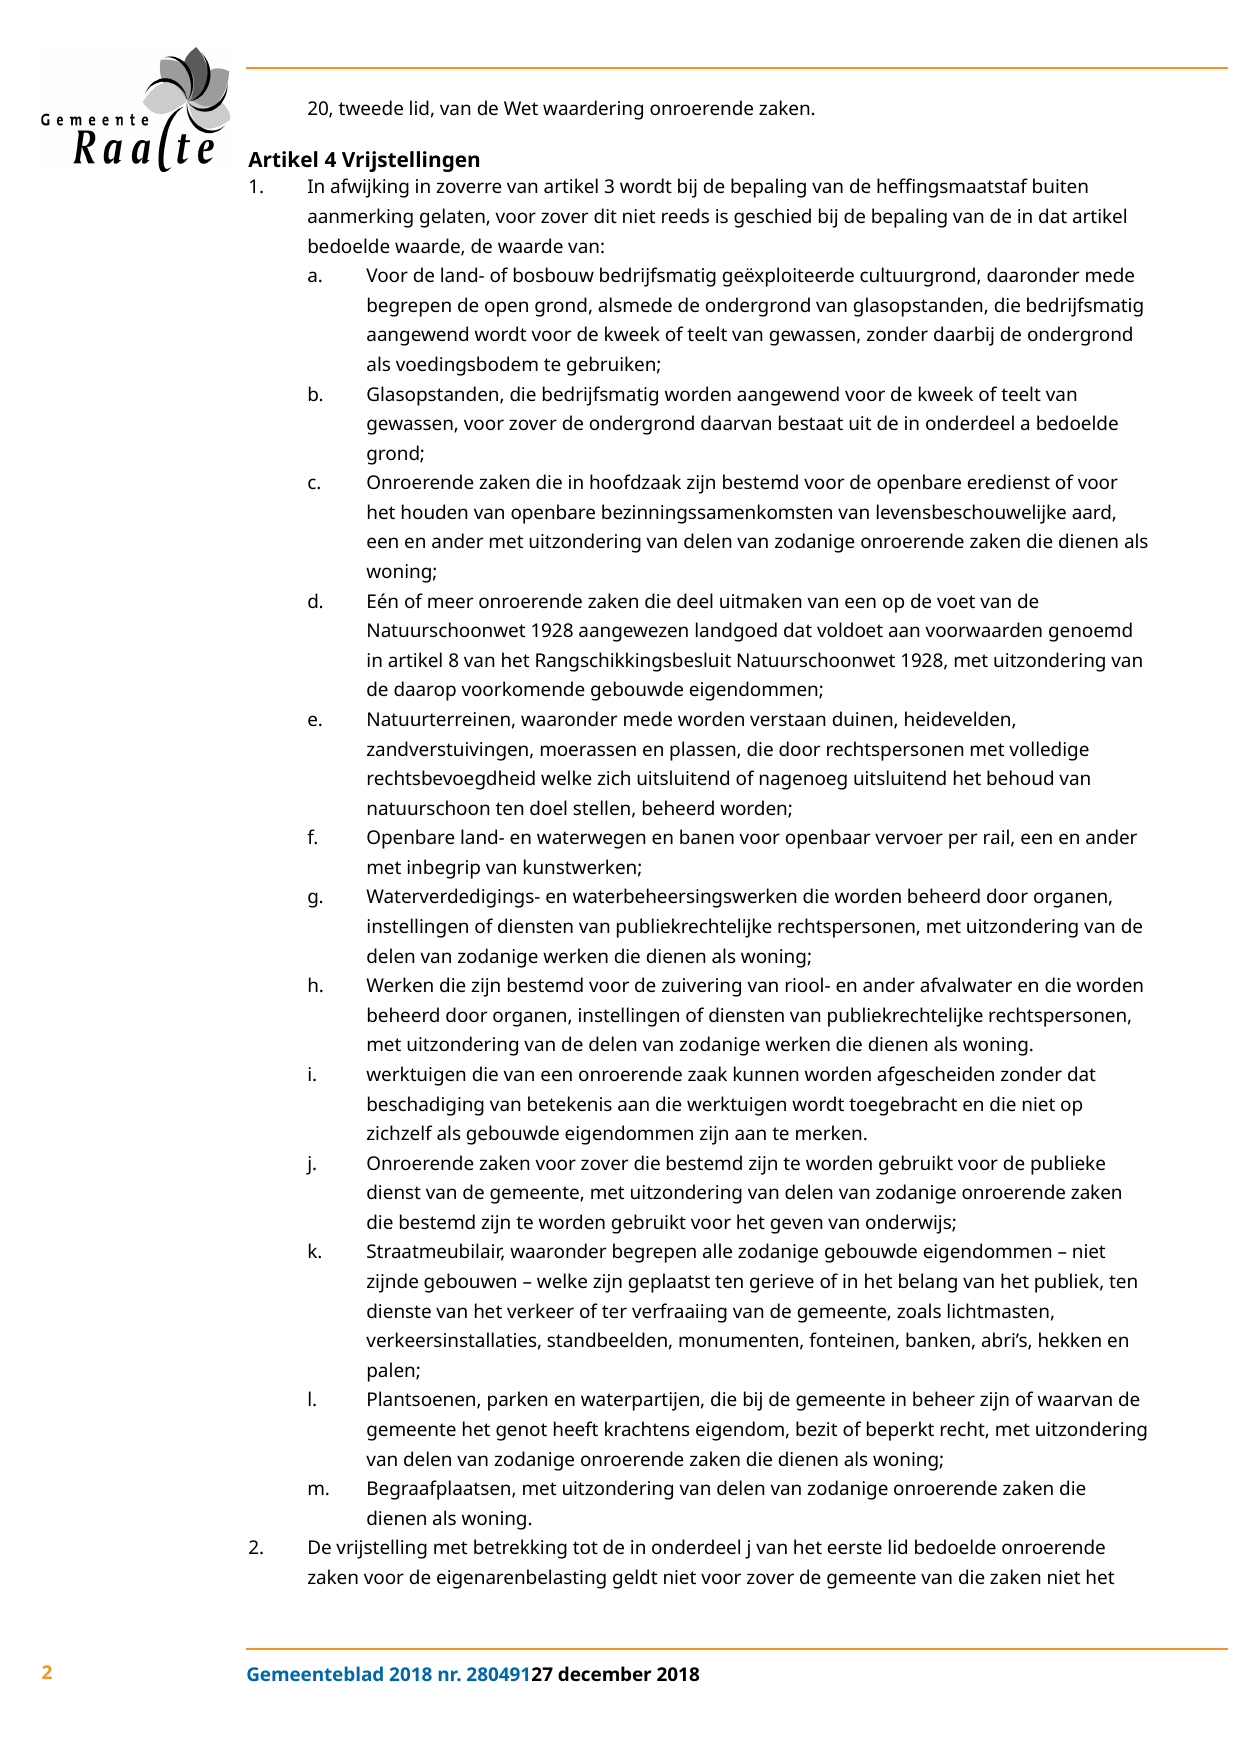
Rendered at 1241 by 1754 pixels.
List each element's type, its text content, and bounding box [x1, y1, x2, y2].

list Waterverdedigings- en waterbeheersingswerken die worden beheerd door organen, instellingen of diensten van publiekrechtelijke rechtspersonen, met uitzondering van de delen van zodanige werken die dienen als woning; [307, 884, 1152, 968]
text Artikel 4 Vrijstellingen [248, 145, 1152, 174]
list Openbare land- en waterwegen en banen voor openbaar vervoer per rail, een en ander met inbegrip van kunstwerken; [307, 824, 1152, 880]
list Straatmeubilair, waaronder begrepen alle zodanige gebouwde eigendommen – niet zijnde gebouwen – welke zijn geplaatst ten gerieve of in het belang van het publiek, ten dienste van het verkeer of ter verfraaiing van de gemeente, zoals lichtmasten, verkeersinstallaties, standbeelden, monumenten, fonteinen, banken, abri’s, hekken en palen; [307, 1239, 1152, 1383]
picture [41, 47, 231, 172]
list Glasopstanden, die bedrijfsmatig worden aangewend voor de kweek of teelt van gewassen, voor zover de ondergrond daarvan bestaat uit de in onderdeel a bedoelde grond; [307, 381, 1152, 466]
list In afwijking in zoverre van artikel 3 wordt bij de bepaling van de heffingsmaatstaf buiten aanmerking gelaten, voor zover dit niet reeds is geschied bij de bepaling van de in dat artikel bedoelde waarde, de waarde van: [248, 174, 1152, 258]
list Onroerende zaken die in hoofdzaak zijn bestemd voor de openbare eredienst of voor het houden van openbare bezinningssamenkomsten van levensbeschouwelijke aard, een en ander met uitzondering van delen van zodanige onroerende zaken die dienen als woning; [307, 469, 1152, 584]
list Werken die zijn bestemd voor de zuivering van riool- en ander afvalwater en die worden beheerd door organen, instellingen of diensten van publiekrechtelijke rechtspersonen, met uitzondering van de delen van zodanige werken die dienen als woning. [307, 972, 1152, 1057]
list De vrijstelling met betrekking tot de in onderdeel j van het eerste lid bedoelde onroerende zaken voor de eigenarenbelasting geldt niet voor zover de gemeente van die zaken niet het [248, 1534, 1152, 1590]
list 20, tweede lid, van de Wet waardering onroerende zaken. [248, 95, 1152, 121]
list Plantsoenen, parken en waterpartijen, die bij de gemeente in beheer zijn of waarvan de gemeente het genot heeft krachtens eigendom, bezit of beperkt recht, met uitzondering van delen van zodanige onroerende zaken die dienen als woning; [307, 1387, 1152, 1471]
list Onroerende zaken voor zover die bestemd zijn te worden gebruikt voor de publieke dienst van de gemeente, met uitzondering van delen van zodanige onroerende zaken die bestemd zijn te worden gebruikt voor het geven van onderwijs; [307, 1150, 1152, 1235]
list Eén of meer onroerende zaken die deel uitmaken van een op de voet van de Natuurschoonwet 1928 aangewezen landgoed dat voldoet aan voorwaarden genoemd in artikel 8 van het Rangschikkingsbesluit Natuurschoonwet 1928, met uitzondering van de daarop voorkomende gebouwde eigendommen; [307, 588, 1152, 702]
list Voor de land- of bosbouw bedrijfsmatig geëxploiteerde cultuurgrond, daaronder mede begrepen de open grond, alsmede de ondergrond van glasopstanden, die bedrijfsmatig aangewend wordt voor de kweek of teelt van gewassen, zonder daarbij de ondergrond als voedingsbodem te gebruiken; [307, 262, 1152, 377]
list Natuurterreinen, waaronder mede worden verstaan duinen, heidevelden, zandverstuivingen, moerassen en plassen, die door rechtspersonen met volledige rechtsbevoegdheid welke zich uitsluitend of nagenoeg uitsluitend het behoud van natuurschoon ten doel stellen, beheerd worden; [307, 706, 1152, 821]
list werktuigen die van een onroerende zaak kunnen worden afgescheiden zonder dat beschadiging van betekenis aan die werktuigen wordt toegebracht en die niet op zichzelf als gebouwde eigendommen zijn aan te merken. [307, 1061, 1152, 1146]
list Begraafplaatsen, met uitzondering van delen van zodanige onroerende zaken die dienen als woning. [307, 1475, 1152, 1531]
